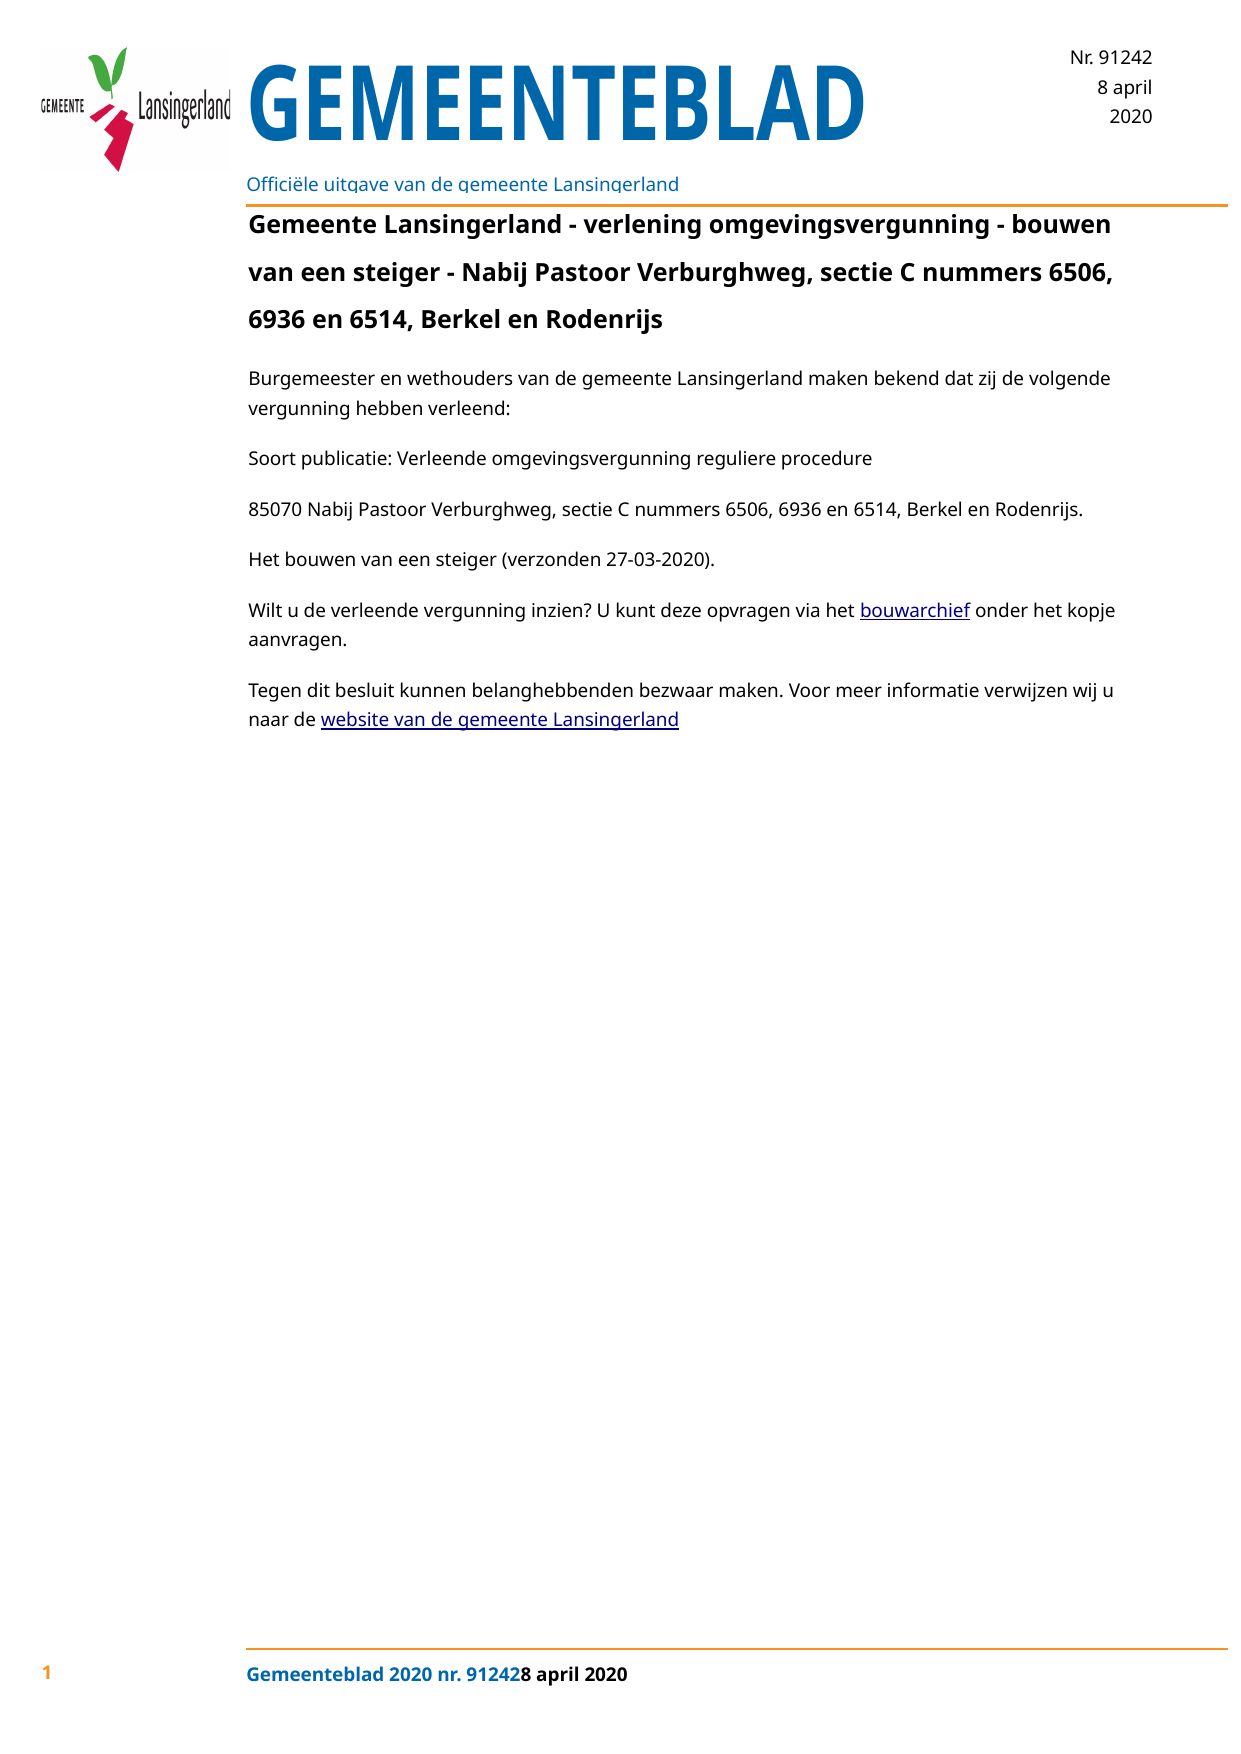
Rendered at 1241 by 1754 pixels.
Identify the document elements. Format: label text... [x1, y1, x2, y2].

picture [41, 47, 231, 172]
text Het bouwen van een steiger (verzonden 27-03-2020). [248, 546, 1152, 572]
text Soort publicatie: Verleende omgevingsvergunning reguliere procedure [248, 446, 1152, 471]
text 85070 Nabij Pastoor Verburghweg, sectie C nummers 6506, 6936 en 6514, Berkel en Rodenrijs. [248, 496, 1152, 522]
text Tegen dit besluit kunnen belanghebbenden bezwaar maken. Voor meer informatie verwijzen wij u naar de website van de gemeente Lansingerland [248, 677, 1152, 732]
text Gemeente Lansingerland - verlening omgevingsvergunning - bouwen van een steiger - Nabij Pastoor Verburghweg, sectie C nummers 6506, 6936 en 6514, Berkel en Rodenrijs [248, 207, 1152, 336]
text Burgemeester en wethouders van de gemeente Lansingerland maken bekend dat zij de volgende vergunning hebben verleend: [248, 366, 1152, 421]
text Wilt u de verleende vergunning inzien? U kunt deze opvragen via het bouwarchief onder het kopje aanvragen. [248, 597, 1152, 652]
